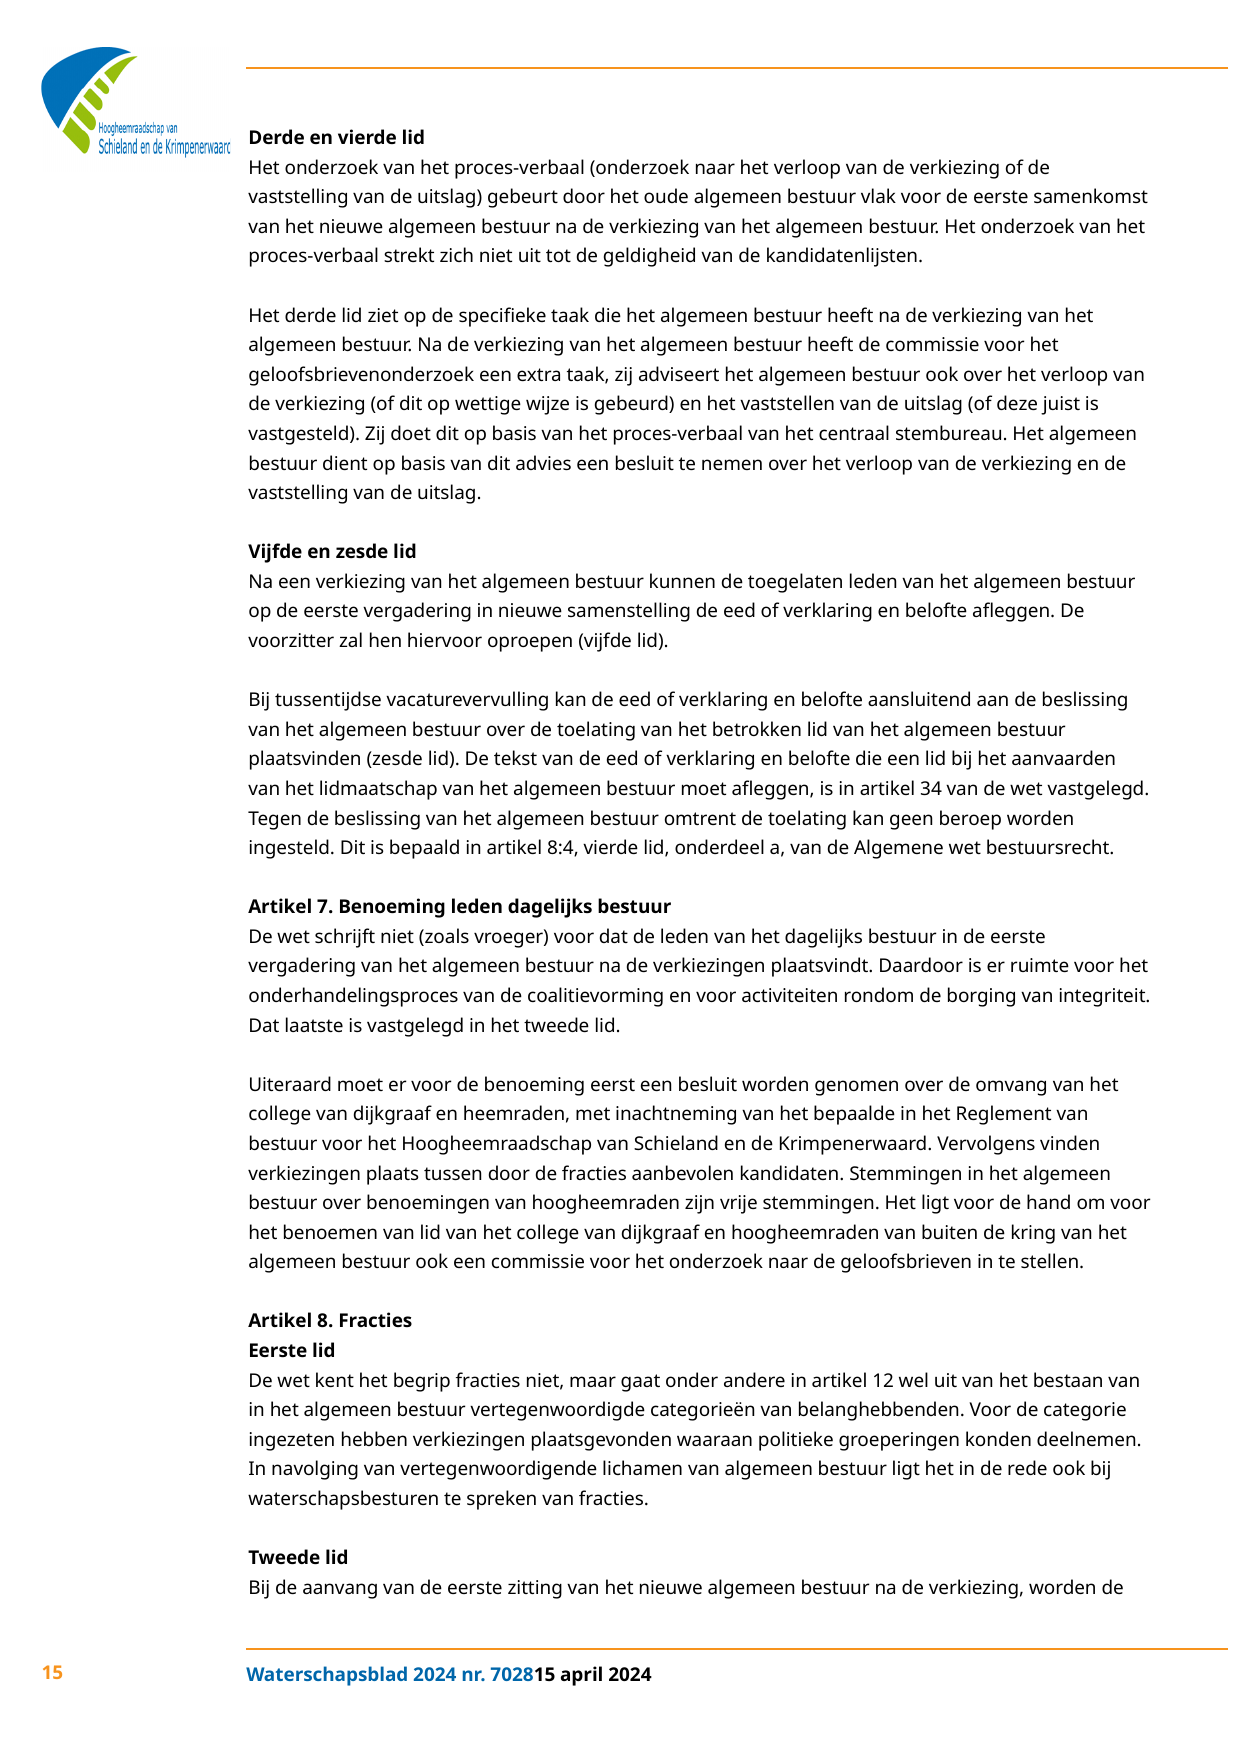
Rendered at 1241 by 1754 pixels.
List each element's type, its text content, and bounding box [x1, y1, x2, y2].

text Na een verkiezing van het algemeen bestuur kunnen de toegelaten leden van het algemeen bestuur op de eerste vergadering in nieuwe samenstelling de eed of verklaring en belofte afleggen. De voorzitter zal hen hiervoor oproepen (vijfde lid). [248, 568, 1152, 653]
text Bij de aanvang van de eerste zitting van het nieuwe algemeen bestuur na de verkiezing, worden de [248, 1574, 1152, 1600]
picture [41, 47, 231, 172]
text Bij tussentijdse vacaturevervulling kan de eed of verklaring en belofte aansluitend aan de beslissing van het algemeen bestuur over de toelating van het betrokken lid van het algemeen bestuur plaatsvinden (zesde lid). De tekst van de eed of verklaring en belofte die een lid bij het aanvaarden van het lidmaatschap van het algemeen bestuur moet afleggen, is in artikel 34 van de wet vastgelegd. Tegen de beslissing van het algemeen bestuur omtrent de toelating kan geen beroep worden ingesteld. Dit is bepaald in artikel 8:4, vierde lid, onderdeel a, van de Algemene wet bestuursrecht. [248, 686, 1152, 860]
text Het derde lid ziet op de specifieke taak die het algemeen bestuur heeft na de verkiezing van het algemeen bestuur. Na de verkiezing van het algemeen bestuur heeft de commissie voor het geloofsbrievenonderzoek een extra taak, zij adviseert het algemeen bestuur ook over het verloop van de verkiezing (of dit op wettige wijze is gebeurd) en het vaststellen van de uitslag (of deze juist is vastgesteld). Zij doet dit op basis van het proces-verbaal van het centraal stembureau. Het algemeen bestuur dient op basis van dit advies een besluit te nemen over het verloop van de verkiezing en de vaststelling van de uitslag. [248, 302, 1152, 505]
text Tweede lid [248, 1544, 1152, 1570]
text Uiteraard moet er voor de benoeming eerst een besluit worden genomen over de omvang van het college van dijkgraaf en heemraden, met inachtneming van het bepaalde in het Reglement van bestuur voor het Hoogheemraadschap van Schieland en de Krimpenerwaard. Vervolgens vinden verkiezingen plaats tussen door de fracties aanbevolen kandidaten. Stemmingen in het algemeen bestuur over benoemingen van hoogheemraden zijn vrije stemmingen. Het ligt voor de hand om voor het benoemen van lid van het college van dijkgraaf en hoogheemraden van buiten de kring van het algemeen bestuur ook een commissie voor het onderzoek naar de geloofsbrieven in te stellen. [248, 1071, 1152, 1274]
text De wet schrijft niet (zoals vroeger) voor dat de leden van het dagelijks bestuur in de eerste vergadering van het algemeen bestuur na de verkiezingen plaatsvindt. Daardoor is er ruimte voor het onderhandelingsproces van de coalitievorming en voor activiteiten rondom de borging van integriteit. Dat laatste is vastgelegd in het tweede lid. [248, 923, 1152, 1038]
text Het onderzoek van het proces-verbaal (onderzoek naar het verloop van de verkiezing of de vaststelling van de uitslag) gebeurt door het oude algemeen bestuur vlak voor de eerste samenkomst van het nieuwe algemeen bestuur na de verkiezing van het algemeen bestuur. Het onderzoek van het proces-verbaal strekt zich niet uit tot de geldigheid van de kandidatenlijsten. [248, 154, 1152, 268]
text Derde en vierde lid [248, 124, 1152, 150]
text Artikel 7. Benoeming leden dagelijks bestuur [248, 893, 1152, 919]
text Artikel 8. Fracties [248, 1308, 1152, 1333]
text Vijfde en zesde lid [248, 538, 1152, 564]
text De wet kent het begrip fracties niet, maar gaat onder andere in artikel 12 wel uit van het bestaan van in het algemeen bestuur vertegenwoordigde categorieën van belanghebbenden. Voor de categorie ingezeten hebben verkiezingen plaatsgevonden waaraan politieke groeperingen konden deelnemen. In navolging van vertegenwoordigende lichamen van algemeen bestuur ligt het in de rede ook bij waterschapsbesturen te spreken van fracties. [248, 1367, 1152, 1511]
text Eerste lid [248, 1337, 1152, 1363]
